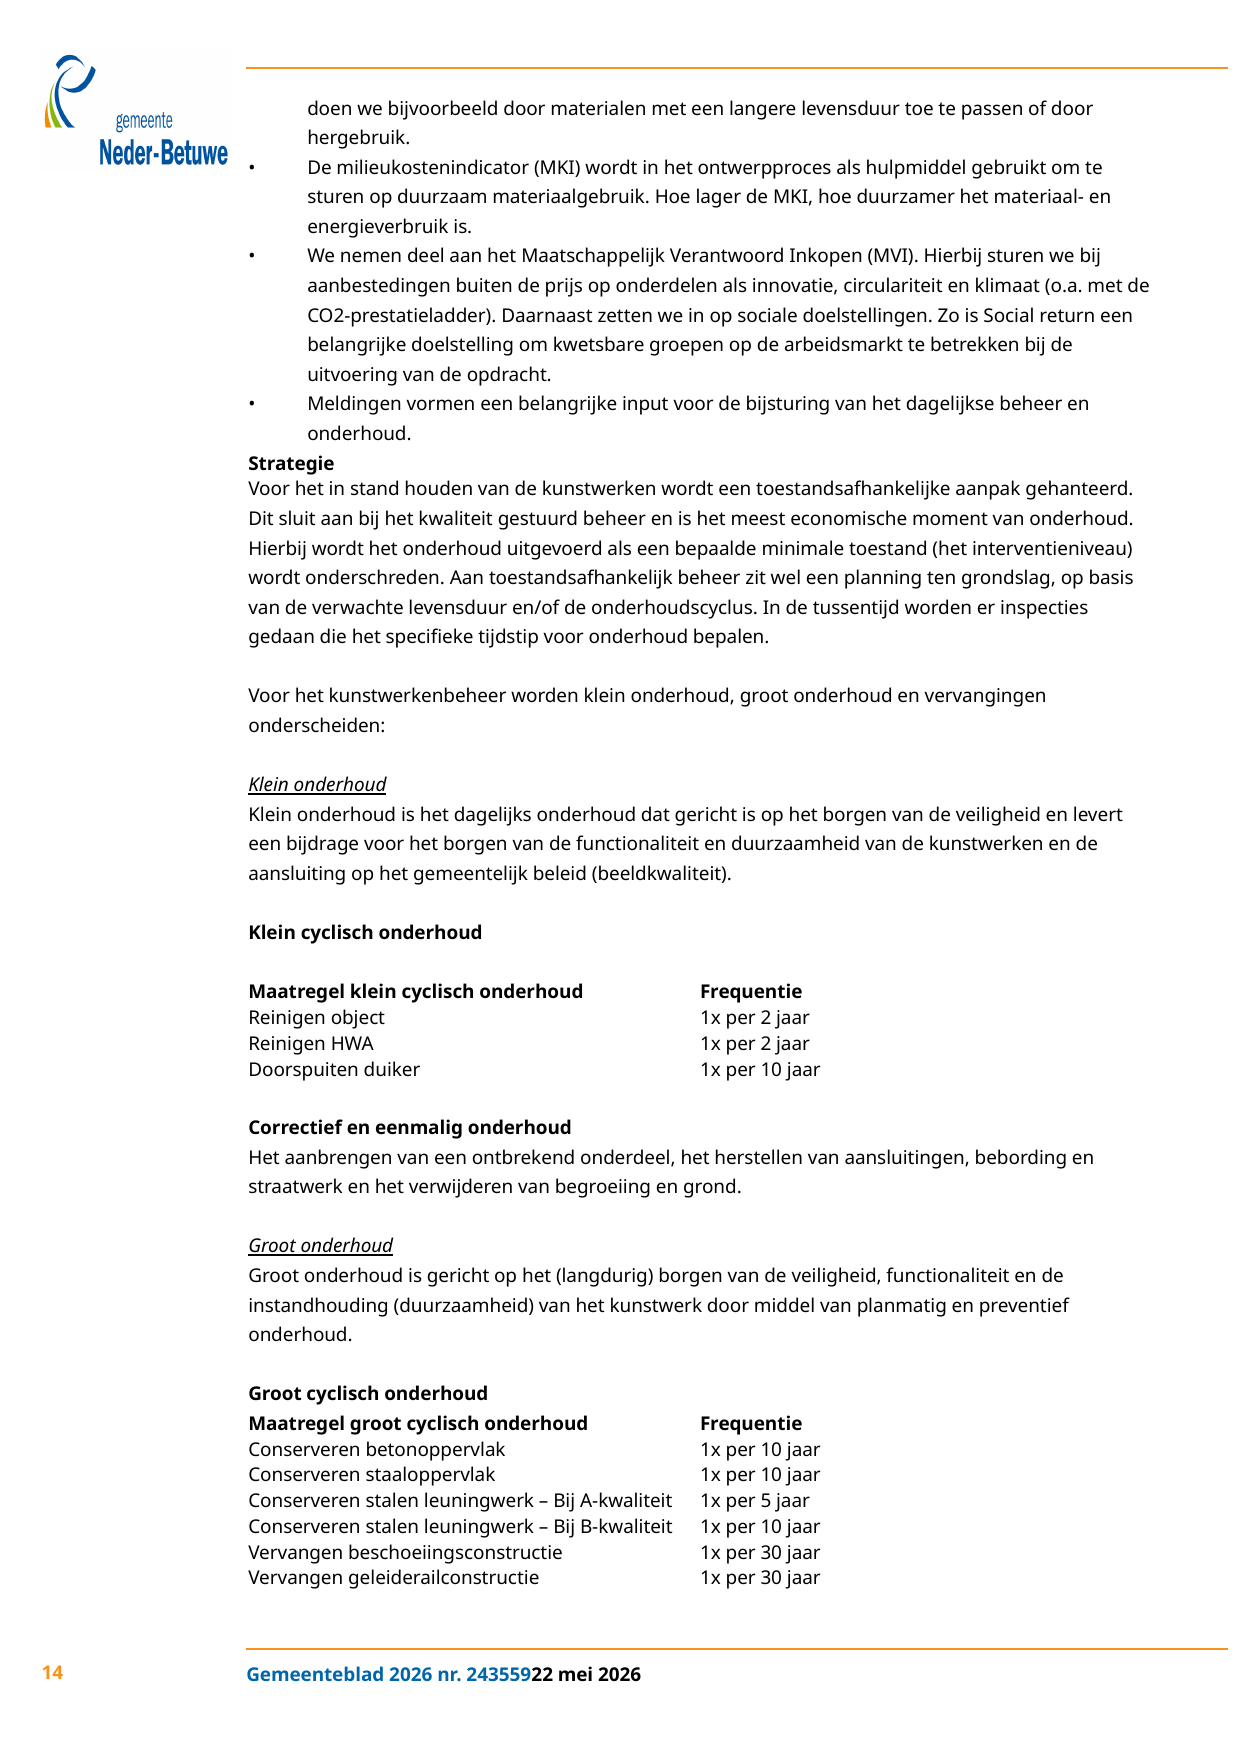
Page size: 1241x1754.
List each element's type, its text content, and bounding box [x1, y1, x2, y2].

table_cell 1x per 10 jaar [700, 1462, 1152, 1487]
table_header Maatregel klein cyclisch onderhoud [248, 979, 700, 1004]
text Groot onderhoud [248, 1233, 1152, 1258]
table_cell 1x per 2 jaar [700, 1004, 1152, 1030]
table_cell 1x per 10 jaar [700, 1436, 1152, 1462]
text Strategie [248, 450, 1152, 476]
table_cell Vervangen beschoeiingsconstructie [248, 1539, 700, 1564]
table_header Maatregel groot cyclisch onderhoud [248, 1410, 700, 1436]
table_cell Reinigen HWA [248, 1030, 700, 1056]
table_cell 1x per 10 jaar [700, 1513, 1152, 1539]
table_header Frequentie [700, 1410, 1152, 1436]
list De milieukostenindicator (MKI) wordt in het ontwerpproces als hulpmiddel gebruikt om te sturen op duurzaam materiaalgebruik. Hoe lager de MKI, hoe duurzamer het materiaal- en energieverbruik is. [248, 154, 1152, 239]
table_cell Doorspuiten duiker [248, 1056, 700, 1081]
text Klein cyclisch onderhoud [248, 919, 1152, 945]
text Klein onderhoud is het dagelijks onderhoud dat gericht is op het borgen van de veiligheid en levert een bijdrage voor het borgen van de functionaliteit en duurzaamheid van de kunstwerken en de aansluiting op het gemeentelijk beleid (beeldkwaliteit). [248, 801, 1152, 886]
list We nemen deel aan het Maatschappelijk Verantwoord Inkopen (MVI). Hierbij sturen we bij aanbestedingen buiten de prijs op onderdelen als innovatie, circulariteit en klimaat (o.a. met de CO2-prestatieladder). Daarnaast zetten we in op sociale doelstellingen. Zo is Social return een belangrijke doelstelling om kwetsbare groepen op de arbeidsmarkt te betrekken bij de uitvoering van de opdracht. [248, 243, 1152, 387]
text Correctief en eenmalig onderhoud [248, 1114, 1152, 1140]
list Meldingen vormen een belangrijke input voor de bijsturing van het dagelijkse beheer en onderhoud. [248, 391, 1152, 446]
picture [41, 47, 231, 172]
text Voor het in stand houden van de kunstwerken wordt een toestandsafhankelijke aanpak gehanteerd. Dit sluit aan bij het kwaliteit gestuurd beheer en is het meest economische moment van onderhoud. Hierbij wordt het onderhoud uitgevoerd als een bepaalde minimale toestand (het interventieniveau) wordt onderschreden. Aan toestandsafhankelijk beheer zit wel een planning ten grondslag, op basis van de verwachte levensduur en/of de onderhoudscyclus. In de tussentijd worden er inspecties gedaan die het specifieke tijdstip voor onderhoud bepalen. [248, 476, 1152, 649]
table_cell Reinigen object [248, 1004, 700, 1030]
text Groot onderhoud is gericht op het (langdurig) borgen van de veiligheid, functionaliteit en de instandhouding (duurzaamheid) van het kunstwerk door middel van planmatig en preventief onderhoud. [248, 1262, 1152, 1347]
table_cell 1x per 30 jaar [700, 1565, 1152, 1590]
table_cell Conserveren betonoppervlak [248, 1436, 700, 1462]
text Groot cyclisch onderhoud [248, 1381, 1152, 1406]
text Voor het kunstwerkenbeheer worden klein onderhoud, groot onderhoud en vervangingen onderscheiden: [248, 683, 1152, 738]
text Klein onderhoud [248, 771, 1152, 797]
table_cell Conserveren staaloppervlak [248, 1462, 700, 1487]
table_cell Conserveren stalen leuningwerk – Bij A-kwaliteit [248, 1488, 700, 1513]
table_header Frequentie [700, 979, 1152, 1004]
table_cell 1x per 5 jaar [700, 1488, 1152, 1513]
table_cell 1x per 2 jaar [700, 1030, 1152, 1056]
table_cell 1x per 30 jaar [700, 1539, 1152, 1564]
text Het aanbrengen van een ontbrekend onderdeel, het herstellen van aansluitingen, bebording en straatwerk en het verwijderen van begroeiing en grond. [248, 1144, 1152, 1199]
table_cell Vervangen geleiderailconstructie [248, 1565, 700, 1590]
list doen we bijvoorbeeld door materialen met een langere levensduur toe te passen of door hergebruik. [248, 95, 1152, 150]
table_cell 1x per 10 jaar [700, 1056, 1152, 1081]
table_cell Conserveren stalen leuningwerk – Bij B-kwaliteit [248, 1513, 700, 1539]
